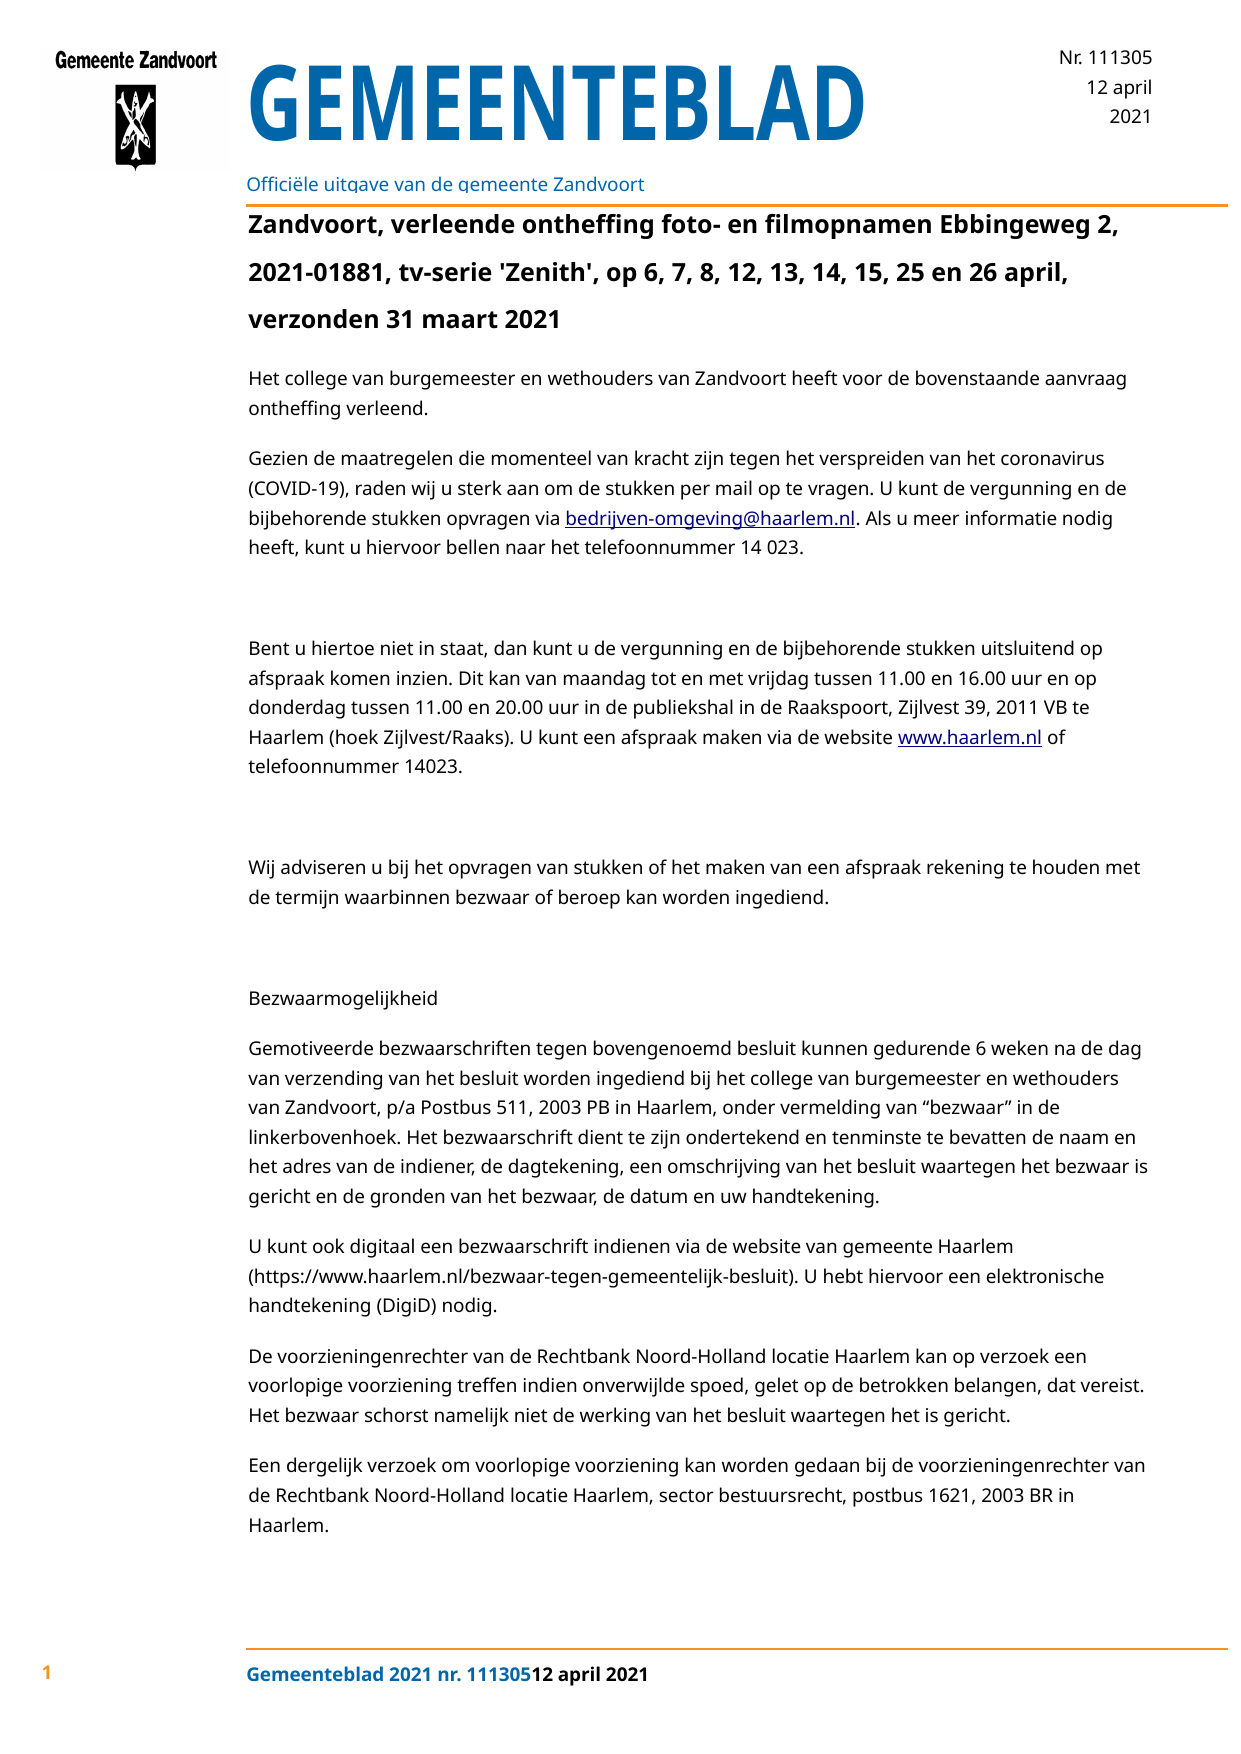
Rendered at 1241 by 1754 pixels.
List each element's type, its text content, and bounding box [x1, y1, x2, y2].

text U kunt ook digitaal een bezwaarschrift indienen via de website van gemeente Haarlem (https://www.haarlem.nl/bezwaar-tegen-gemeentelijk-besluit). U hebt hiervoor een elektronische handtekening (DigiD) nodig. [248, 1233, 1152, 1318]
text Bezwaarmogelijkheid [248, 985, 1152, 1010]
text De voorzieningenrechter van de Rechtbank Noord-Holland locatie Haarlem kan op verzoek een voorlopige voorziening treffen indien onverwijlde spoed, gelet op de betrokken belangen, dat vereist. Het bezwaar schorst namelijk niet de werking van het besluit waartegen het is gericht. [248, 1343, 1152, 1428]
text Het college van burgemeester en wethouders van Zandvoort heeft voor de bovenstaande aanvraag ontheffing verleend. [248, 366, 1152, 421]
text Gemotiveerde bezwaarschriften tegen bovengenoemd besluit kunnen gedurende 6 weken na de dag van verzending van het besluit worden ingediend bij het college van burgemeester en wethouders van Zandvoort, p/a Postbus 511, 2003 PB in Haarlem, onder vermelding van “bezwaar” in de linkerbovenhoek. Het bezwaarschrift dient te zijn ondertekend en tenminste te bevatten de naam en het adres van de indiener, de dagtekening, een omschrijving van het besluit waartegen het bezwaar is gericht en de gronden van het bezwaar, de datum en uw handtekening. [248, 1035, 1152, 1209]
picture [41, 47, 231, 172]
text Wij adviseren u bij het opvragen van stukken of het maken van een afspraak rekening te houden met de termijn waarbinnen bezwaar of beroep kan worden ingediend. [248, 854, 1152, 909]
text Bent u hiertoe niet in staat, dan kunt u de vergunning en de bijbehorende stukken uitsluitend op afspraak komen inzien. Dit kan van maandag tot en met vrijdag tussen 11.00 en 16.00 uur en op donderdag tussen 11.00 en 20.00 uur in de publiekshal in de Raakspoort, Zijlvest 39, 2011 VB te Haarlem (hoek Zijlvest/Raaks). U kunt een afspraak maken via de website www.haarlem.nl of telefoonnummer 14023. [248, 635, 1152, 779]
text Een dergelijk verzoek om voorlopige voorziening kan worden gedaan bij de voorzieningenrechter van de Rechtbank Noord-Holland locatie Haarlem, sector bestuursrecht, postbus 1621, 2003 BR in Haarlem. [248, 1453, 1152, 1537]
text Zandvoort, verleende ontheffing foto- en filmopnamen Ebbingeweg 2, 2021-01881, tv-serie 'Zenith', op 6, 7, 8, 12, 13, 14, 15, 25 en 26 april, verzonden 31 maart 2021 [248, 207, 1152, 336]
text Gezien de maatregelen die momenteel van kracht zijn tegen het verspreiden van het coronavirus (COVID-19), raden wij u sterk aan om de stukken per mail op te vragen. U kunt de vergunning en de bijbehorende stukken opvragen via bedrijven-omgeving@haarlem.nl. Als u meer informatie nodig heeft, kunt u hiervoor bellen naar het telefoonnummer 14 023. [248, 446, 1152, 560]
